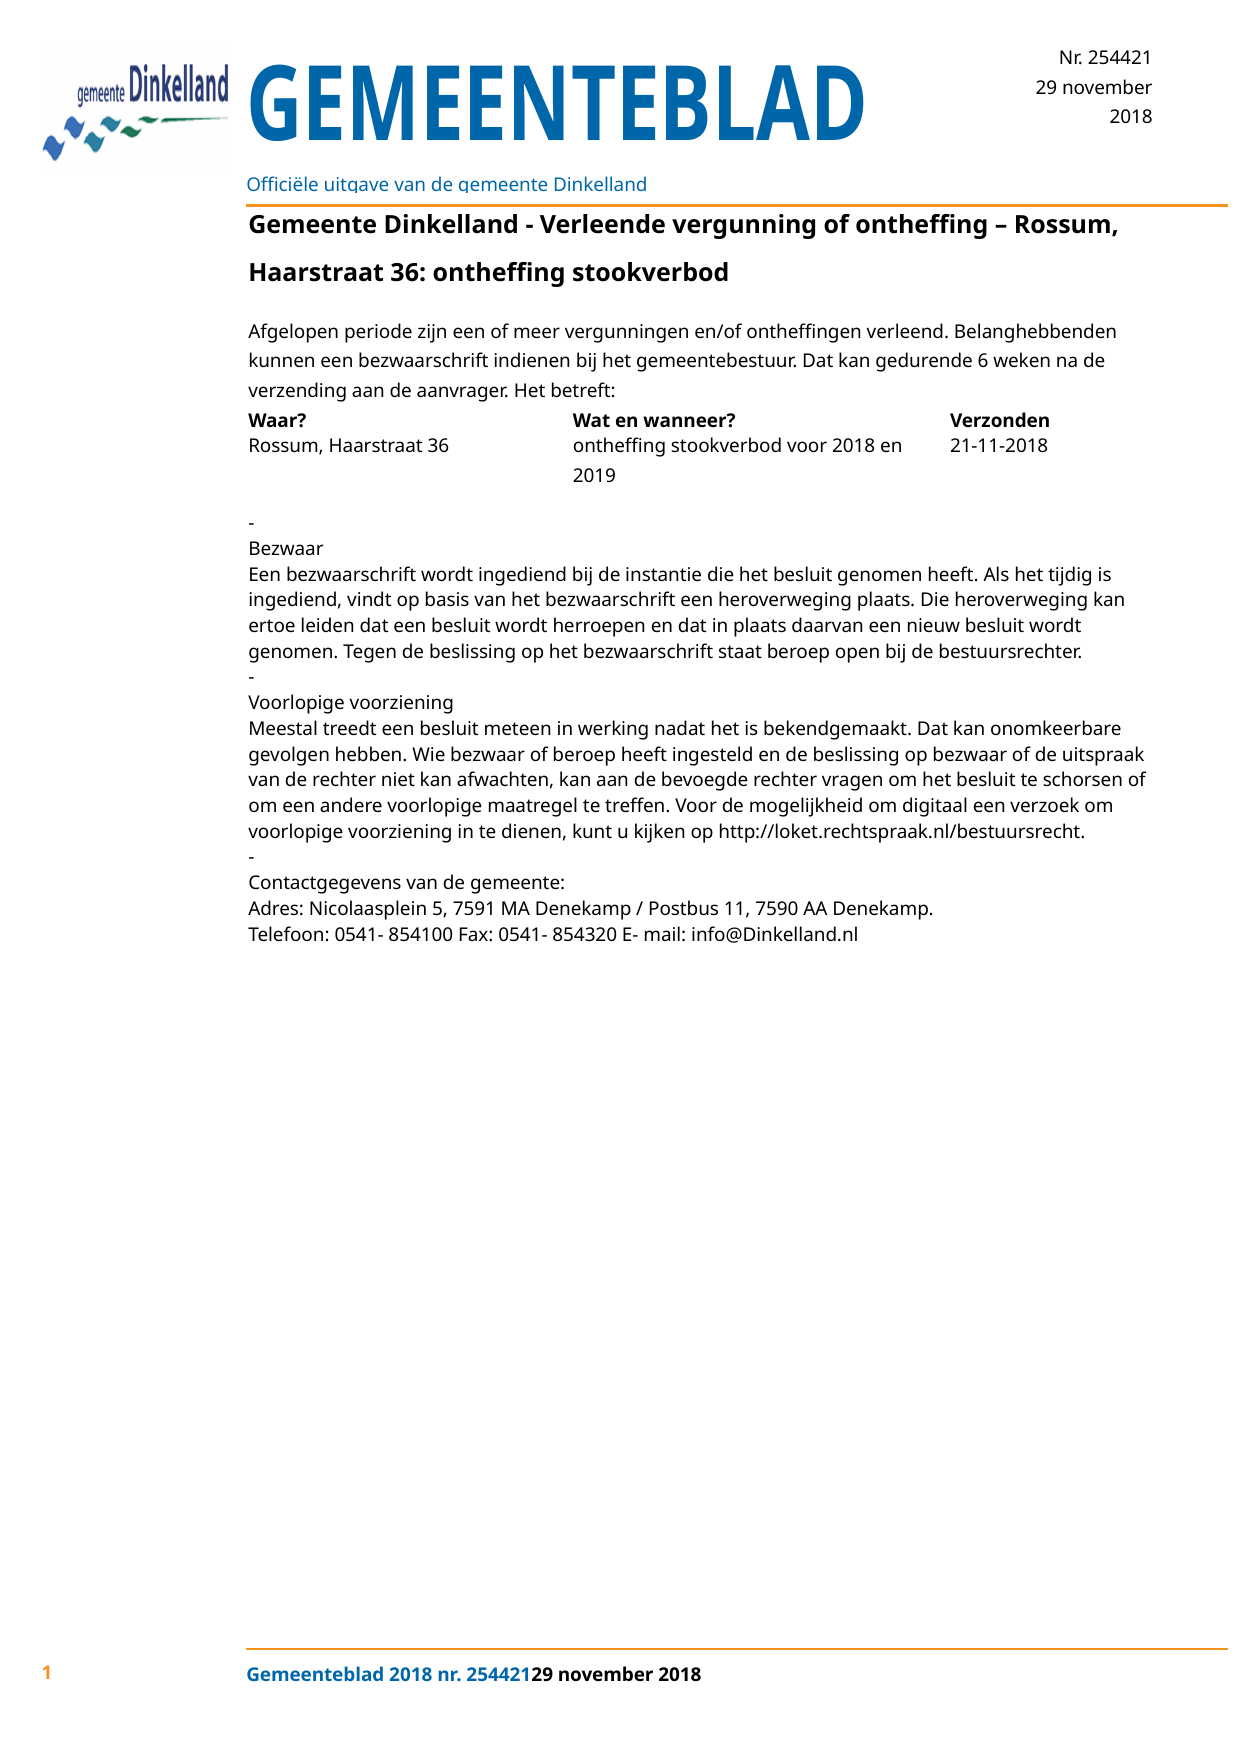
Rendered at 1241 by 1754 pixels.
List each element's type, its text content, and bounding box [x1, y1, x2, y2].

table_header Waar? [248, 407, 573, 432]
table_header Verzonden [950, 407, 1152, 432]
text Meestal treedt een besluit meteen in werking nadat het is bekendgemaakt. Dat kan onomkeerbare gevolgen hebben. Wie bezwaar of beroep heeft ingesteld en de beslissing op bezwaar of de uitspraak van de rechter niet kan afwachten, kan aan de bevoegde rechter vragen om het besluit te schorsen of om een andere voorlopige maatregel te treffen. Voor de mogelijkheid om digitaal een verzoek om voorlopige voorziening in te dienen, kunt u kijken op http://loket.rechtspraak.nl/bestuursrecht. [248, 715, 1152, 844]
picture [41, 47, 231, 172]
text Telefoon: 0541- 854100 Fax: 0541- 854320 E- mail: info@Dinkelland.nl [248, 921, 1152, 947]
text Afgelopen periode zijn een of meer vergunningen en/of ontheffingen verleend. Belanghebbenden kunnen een bezwaarschrift indienen bij het gemeentebestuur. Dat kan gedurende 6 weken na de verzending aan de aanvrager. Het betreft: [248, 318, 1152, 403]
text Gemeente Dinkelland - Verleende vergunning of ontheffing – Rossum, Haarstraat 36: ontheffing stookverbod [248, 207, 1152, 288]
text Een bezwaarschrift wordt ingediend bij de instantie die het besluit genomen heeft. Als het tijdig is ingediend, vindt op basis van het bezwaarschrift een heroverweging plaats. Die heroverweging kan ertoe leiden dat een besluit wordt herroepen en dat in plaats daarvan een nieuw besluit wordt genomen. Tegen de beslissing op het bezwaarschrift staat beroep open bij de bestuursrechter. [248, 561, 1152, 664]
text Voorlopige voorziening [248, 689, 1152, 715]
text - [248, 844, 1152, 869]
text - [248, 664, 1152, 689]
text Adres: Nicolaasplein 5, 7591 MA Denekamp / Postbus 11, 7590 AA Denekamp. [248, 895, 1152, 921]
text - [248, 509, 1152, 535]
text Bezwaar [248, 535, 1152, 561]
text Contactgegevens van de gemeente: [248, 869, 1152, 895]
table_header Wat en wanneer? [573, 407, 950, 432]
table_cell Rossum, Haarstraat 36 [248, 433, 573, 488]
table_cell ontheffing stookverbod voor 2018 en 2019 [573, 433, 950, 488]
table_cell 21-11-2018 [950, 433, 1152, 488]
